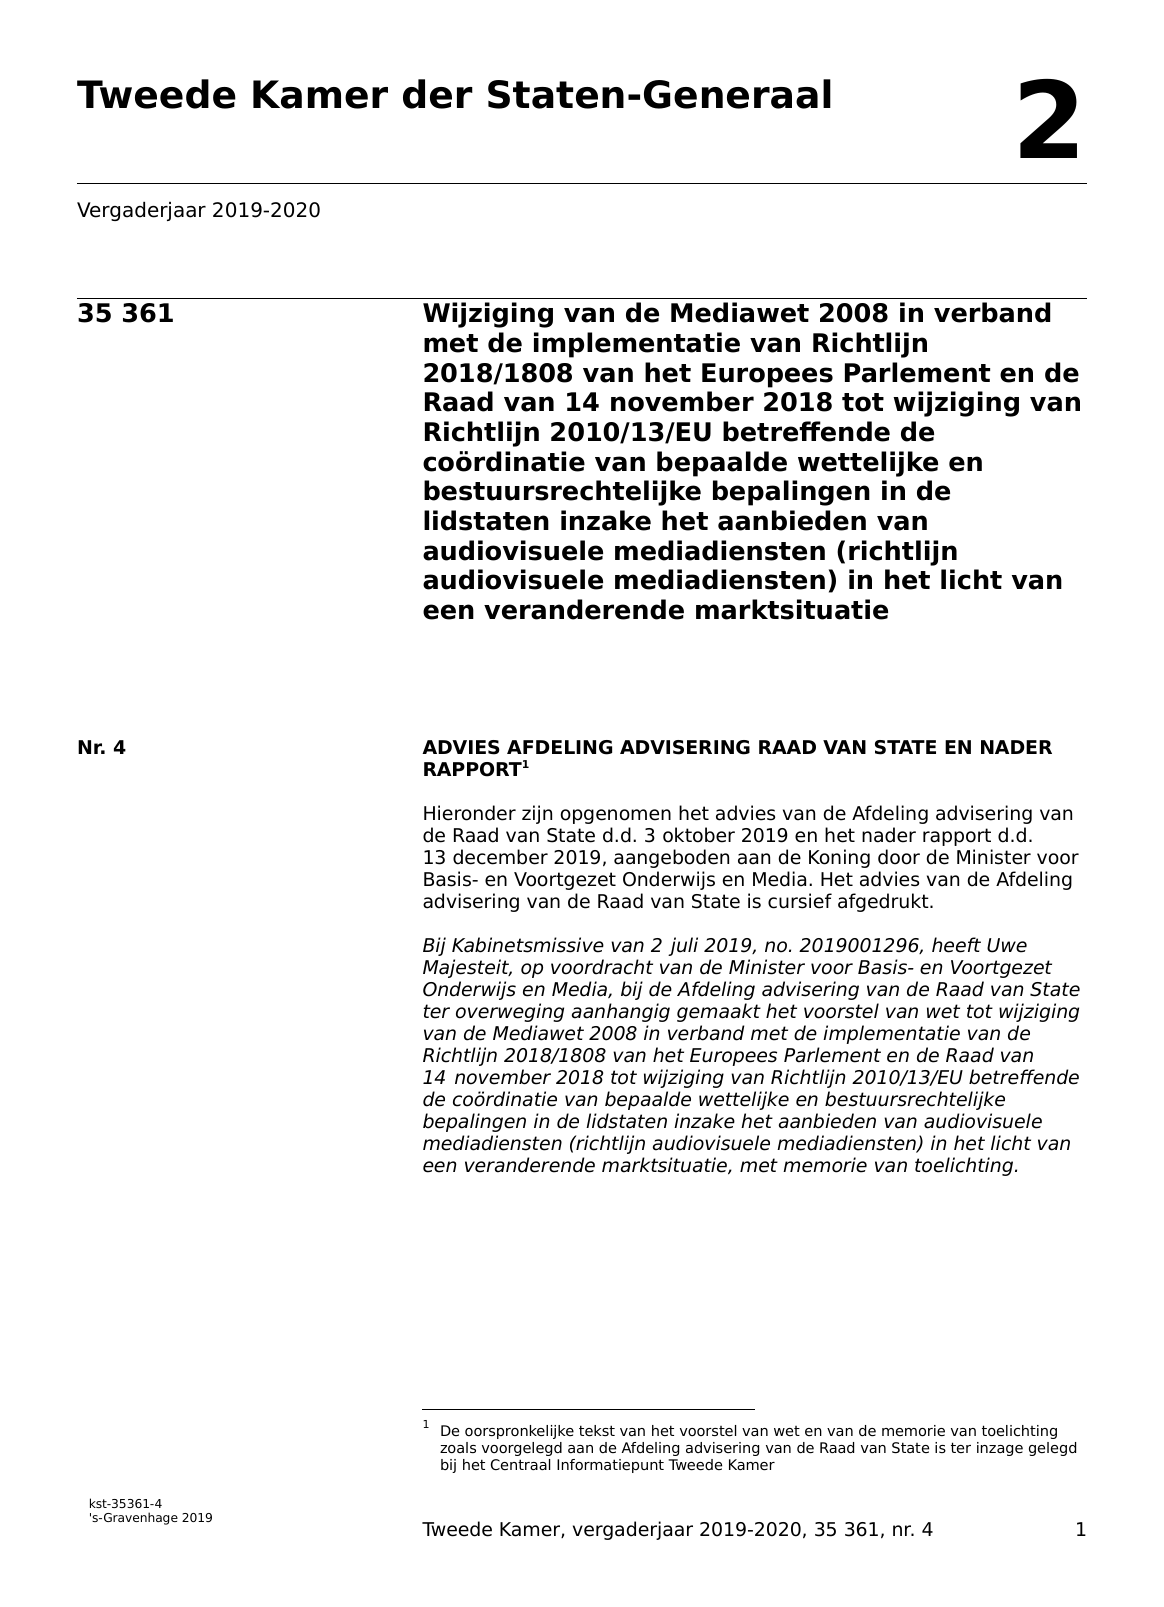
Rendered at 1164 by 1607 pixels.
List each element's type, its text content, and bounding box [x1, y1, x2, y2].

text Hieronder zijn opgenomen het advies van de Afdeling advisering van de Raad van State d.d. 3 oktober 2019 en het nader rapport d.d. 13 december 2019, aangeboden aan de Koning door de Minister voor Basis- en Voortgezet Onderwijs en Media. Het advies van de Afdeling advisering van de Raad van State is cursief afgedrukt. [422, 803, 1087, 913]
subtitle Nr. 4 ADVIES AFDELING ADVISERING RAAD VAN STATE EN NADER RAPPORT [77, 737, 1087, 781]
text 's-Gravenhage 2019 [88, 1511, 323, 1525]
subtitle 35 361 Wijziging van de Mediawet 2008 in verband met de implementatie van Richtlijn 2018/1808 van het Europees Parlement en de Raad van 14 november 2018 tot wijziging van Richtlijn 2010/13/EU betreffende de coördinatie van bepaalde wettelijke en bestuursrechtelijke bepalingen in de lidstaten inzake het aanbieden van audiovisuele mediadiensten (richtlijn audiovisuele mediadiensten) in het licht van een veranderende marktsituatie [77, 299, 1087, 626]
text De oorspronkelijke tekst van het voorstel van wet en van de memorie van toelichting zoals voorgelegd aan de Afdeling advisering van de Raad van State is ter inzage gelegd bij het Centraal Informatiepunt Tweede Kamer [422, 1418, 1087, 1474]
text kst-35361-4 [88, 1497, 323, 1511]
table_cell Vergaderjaar 2019-2020 [77, 184, 1087, 298]
table_header 2 [886, 59, 1087, 183]
table_header Tweede Kamer der Staten-Generaal [77, 59, 886, 183]
text Bij Kabinetsmissive van 2 juli 2019, no. 2019001296, heeft Uwe Majesteit, op voordracht van de Minister voor Basis- en Voortgezet Onderwijs en Media, bij de Afdeling advisering van de Raad van State ter overweging aanhangig gemaakt het voorstel van wet tot wijziging van de Mediawet 2008 in verband met de implementatie van de Richtlijn 2018/1808 van het Europees Parlement en de Raad van 14 november 2018 tot wijziging van Richtlijn 2010/13/EU betreffende de coördinatie van bepaalde wettelijke en bestuursrechtelijke bepalingen in de lidstaten inzake het aanbieden van audiovisuele mediadiensten (richtlijn audiovisuele mediadiensten) in het licht van een veranderende marktsituatie, met memorie van toelichting. [422, 935, 1087, 1177]
